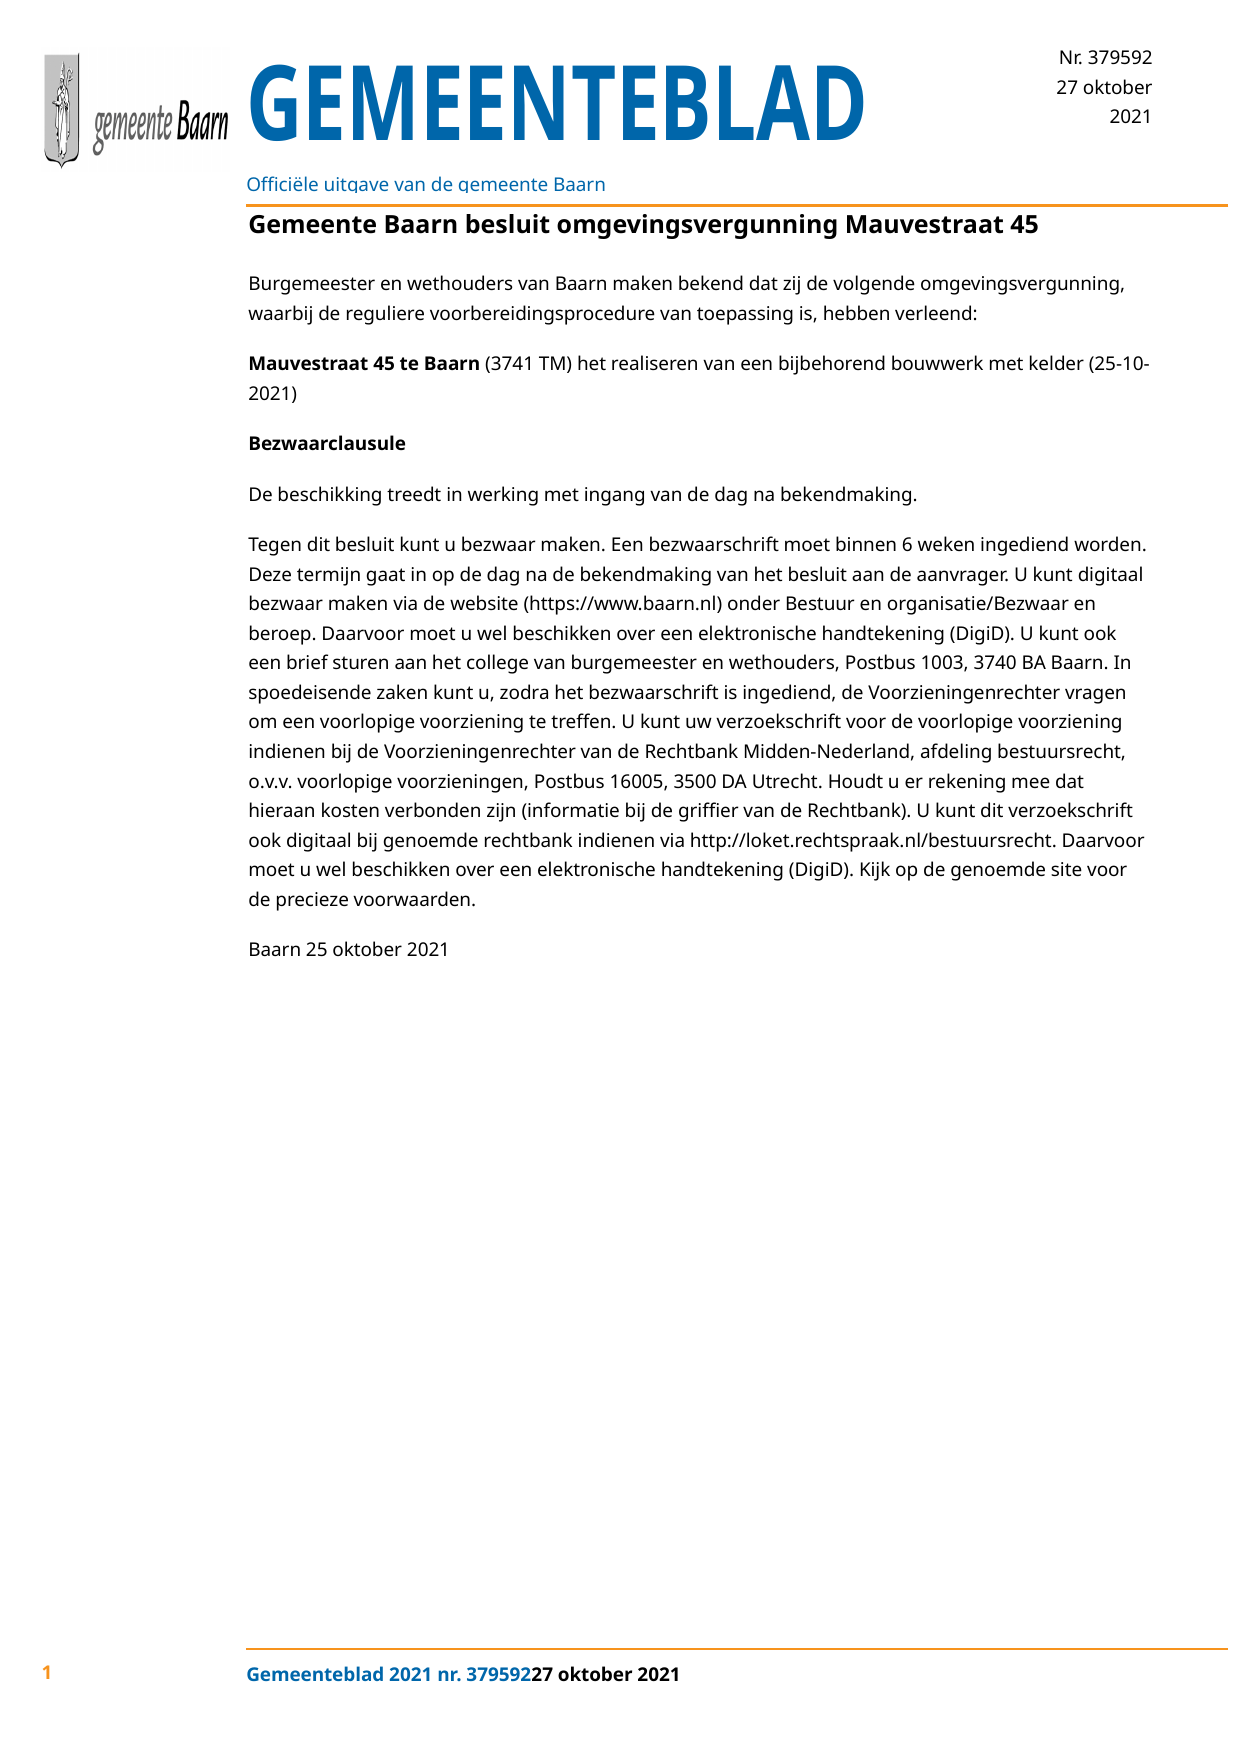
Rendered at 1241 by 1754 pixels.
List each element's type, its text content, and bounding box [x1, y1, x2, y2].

text Baarn 25 oktober 2021 [248, 937, 1152, 962]
text De beschikking treedt in werking met ingang van de dag na bekendmaking. [248, 481, 1152, 506]
text Mauvestraat 45 te Baarn (3741 TM) het realiseren van een bijbehorend bouwwerk met kelder (25-10-2021) [248, 350, 1152, 406]
text Tegen dit besluit kunt u bezwaar maken. Een bezwaarschrift moet binnen 6 weken ingediend worden. Deze termijn gaat in op de dag na de bekendmaking van het besluit aan de aanvrager. U kunt digitaal bezwaar maken via de website (https://www.baarn.nl) onder Bestuur en organisatie/Bezwaar en beroep. Daarvoor moet u wel beschikken over een elektronische handtekening (DigiD). U kunt ook een brief sturen aan het college van burgemeester en wethouders, Postbus 1003, 3740 BA Baarn. In spoedeisende zaken kunt u, zodra het bezwaarschrift is ingediend, de Voorzieningenrechter vragen om een voorlopige voorziening te treffen. U kunt uw verzoekschrift voor de voorlopige voorziening indienen bij de Voorzieningenrechter van de Rechtbank Midden-Nederland, afdeling bestuursrecht, o.v.v. voorlopige voorzieningen, Postbus 16005, 3500 DA Utrecht. Houdt u er rekening mee dat hieraan kosten verbonden zijn (informatie bij de griffier van de Rechtbank). U kunt dit verzoekschrift ook digitaal bij genoemde rechtbank indienen via http://loket.rechtspraak.nl/bestuursrecht. Daarvoor moet u wel beschikken over een elektronische handtekening (DigiD). Kijk op de genoemde site voor de precieze voorwaarden. [248, 531, 1152, 912]
picture [41, 47, 231, 172]
text Bezwaarclausule [248, 430, 1152, 456]
text Gemeente Baarn besluit omgevingsvergunning Mauvestraat 45 [248, 207, 1152, 241]
text Burgemeester en wethouders van Baarn maken bekend dat zij de volgende omgevingsvergunning, waarbij de reguliere voorbereidingsprocedure van toepassing is, hebben verleend: [248, 270, 1152, 326]
